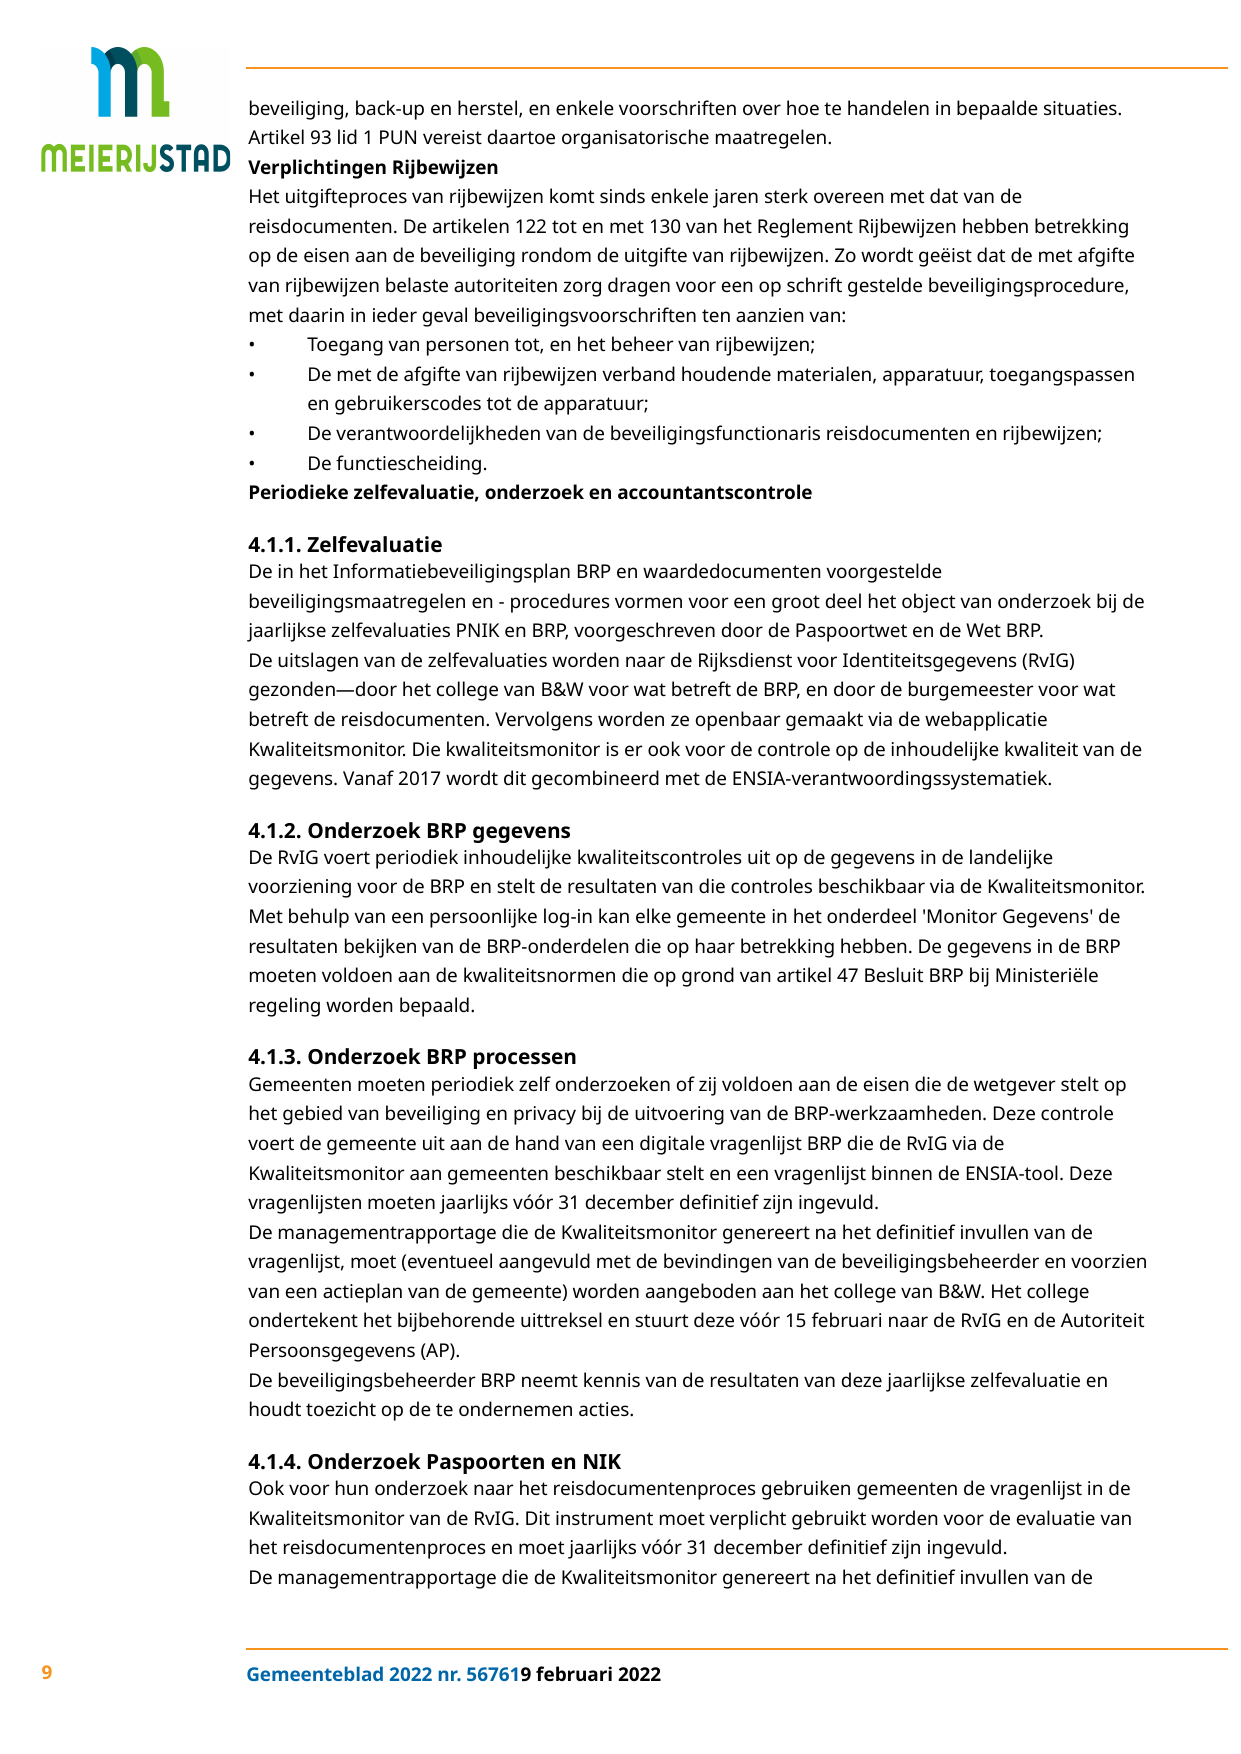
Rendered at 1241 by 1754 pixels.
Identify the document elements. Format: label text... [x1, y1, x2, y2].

list Toegang van personen tot, en het beheer van rijbewijzen; [248, 331, 1152, 357]
text Gemeenten moeten periodiek zelf onderzoeken of zij voldoen aan de eisen die de wetgever stelt op het gebied van beveiliging en privacy bij de uitvoering van de BRP-werkzaamheden. Deze controle voert de gemeente uit aan de hand van een digitale vragenlijst BRP die de RvIG via de Kwaliteitsmonitor aan gemeenten beschikbaar stelt en een vragenlijst binnen de ENSIA-tool. Deze vragenlijsten moeten jaarlijks vóór 31 december definitief zijn ingevuld. [248, 1071, 1152, 1215]
text beveiliging, back-up en herstel, en enkele voorschriften over hoe te handelen in bepaalde situaties. Artikel 93 lid 1 PUN vereist daartoe organisatorische maatregelen. [248, 95, 1152, 150]
text 4.1.4. Onderzoek Paspoorten en NIK [248, 1447, 1152, 1475]
text De uitslagen van de zelfevaluaties worden naar de Rijksdienst voor Identiteitsgegevens (RvIG) gezonden—door het college van B&W voor wat betreft de BRP, en door de burgemeester voor wat betreft de reisdocumenten. Vervolgens worden ze openbaar gemaakt via de webapplicatie Kwaliteitsmonitor. Die kwaliteitsmonitor is er ook voor de controle op de inhoudelijke kwaliteit van de gegevens. Vanaf 2017 wordt dit gecombineerd met de ENSIA-verantwoordingssystematiek. [248, 647, 1152, 791]
text 4.1.1. Zelfevaluatie [248, 530, 1152, 558]
list De met de afgifte van rijbewijzen verband houdende materialen, apparatuur, toegangspassen en gebruikerscodes tot de apparatuur; [248, 361, 1152, 416]
text Ook voor hun onderzoek naar het reisdocumentenproces gebruiken gemeenten de vragenlijst in de Kwaliteitsmonitor van de RvIG. Dit instrument moet verplicht gebruikt worden voor de evaluatie van het reisdocumentenproces en moet jaarlijks vóór 31 december definitief zijn ingevuld. [248, 1475, 1152, 1560]
text De managementrapportage die de Kwaliteitsmonitor genereert na het definitief invullen van de [248, 1564, 1152, 1590]
text De beveiligingsbeheerder BRP neemt kennis van de resultaten van deze jaarlijkse zelfevaluatie en houdt toezicht op de te ondernemen acties. [248, 1367, 1152, 1422]
picture [41, 47, 231, 172]
text Periodieke zelfevaluatie, onderzoek en accountantscontrole [248, 479, 1152, 505]
list De verantwoordelijkheden van de beveiligingsfunctionaris reisdocumenten en rijbewijzen; [248, 420, 1152, 446]
text 4.1.3. Onderzoek BRP processen [248, 1042, 1152, 1071]
list De functiescheiding. [248, 450, 1152, 476]
text Het uitgifteproces van rijbewijzen komt sinds enkele jaren sterk overeen met dat van de reisdocumenten. De artikelen 122 tot en met 130 van het Reglement Rijbewijzen hebben betrekking op de eisen aan de beveiliging rondom de uitgifte van rijbewijzen. Zo wordt geëist dat de met afgifte van rijbewijzen belaste autoriteiten zorg dragen voor een op schrift gestelde beveiligingsprocedure, met daarin in ieder geval beveiligingsvoorschriften ten aanzien van: [248, 183, 1152, 328]
text De RvIG voert periodiek inhoudelijke kwaliteitscontroles uit op de gegevens in de landelijke voorziening voor de BRP en stelt de resultaten van die controles beschikbaar via de Kwaliteitsmonitor. Met behulp van een persoonlijke log-in kan elke gemeente in het onderdeel 'Monitor Gegevens' de resultaten bekijken van de BRP-onderdelen die op haar betrekking hebben. De gegevens in de BRP moeten voldoen aan de kwaliteitsnormen die op grond van artikel 47 Besluit BRP bij Ministeriële regeling worden bepaald. [248, 844, 1152, 1018]
text 4.1.2. Onderzoek BRP gegevens [248, 816, 1152, 844]
text De managementrapportage die de Kwaliteitsmonitor genereert na het definitief invullen van de vragenlijst, moet (eventueel aangevuld met de bevindingen van de beveiligingsbeheerder en voorzien van een actieplan van de gemeente) worden aangeboden aan het college van B&W. Het college ondertekent het bijbehorende uittreksel en stuurt deze vóór 15 februari naar de RvIG en de Autoriteit Persoonsgegevens (AP). [248, 1219, 1152, 1363]
text Verplichtingen Rijbewijzen [248, 154, 1152, 180]
text De in het Informatiebeveiligingsplan BRP en waardedocumenten voorgestelde beveiligingsmaatregelen en - procedures vormen voor een groot deel het object van onderzoek bij de jaarlijkse zelfevaluaties PNIK en BRP, voorgeschreven door de Paspoortwet en de Wet BRP. [248, 558, 1152, 643]
